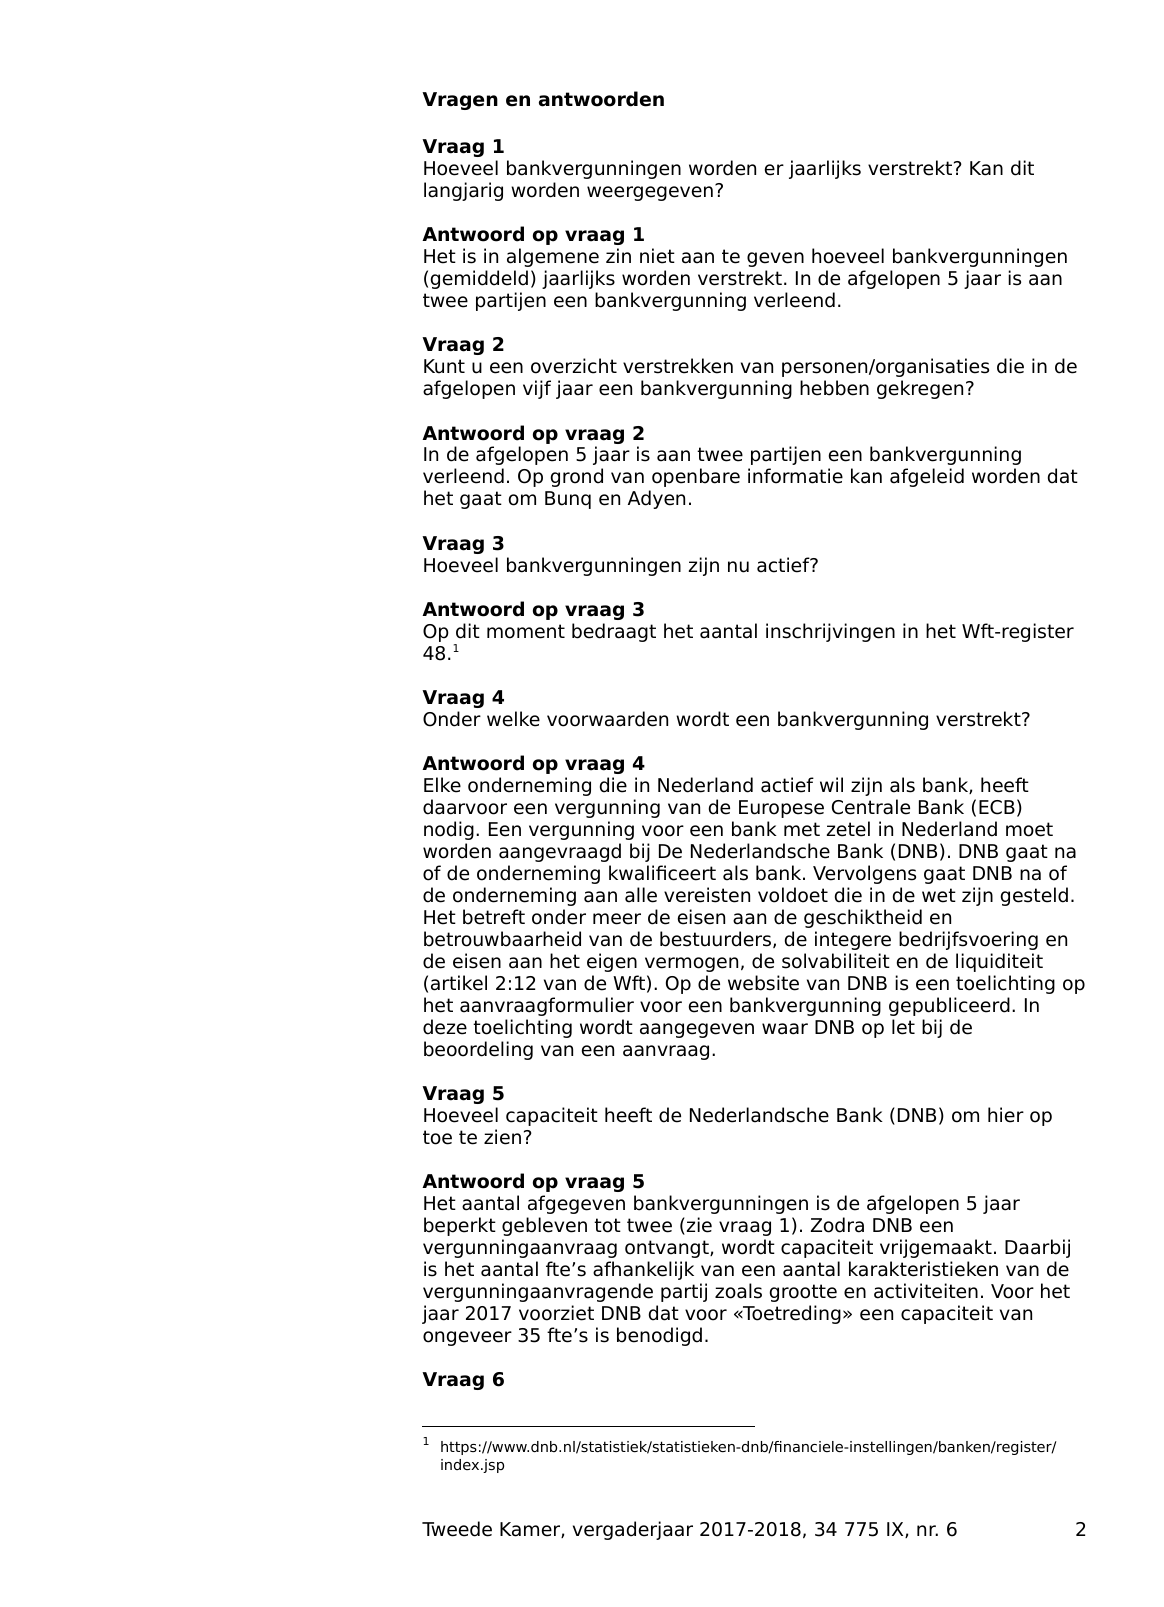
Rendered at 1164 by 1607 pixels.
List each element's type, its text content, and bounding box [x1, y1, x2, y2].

text Antwoord op vraag 4 [422, 753, 1087, 775]
text Vraag 6 [422, 1369, 1087, 1391]
text Vraag 2 [422, 334, 1087, 356]
text Elke onderneming die in Nederland actief wil zijn als bank, heeft daarvoor een vergunning van de Europese Centrale Bank (ECB) nodig. Een vergunning voor een bank met zetel in Nederland moet worden aangevraagd bij De Nederlandsche Bank (DNB). DNB gaat na of de onderneming kwalificeert als bank. Vervolgens gaat DNB na of de onderneming aan alle vereisten voldoet die in de wet zijn gesteld. Het betreft onder meer de eisen aan de geschiktheid en betrouwbaarheid van de bestuurders, de integere bedrijfsvoering en de eisen aan het eigen vermogen, de solvabiliteit en de liquiditeit (artikel 2:12 van de Wft). Op de website van DNB is een toelichting op het aanvraagformulier voor een bankvergunning gepubliceerd. In deze toelichting wordt aangegeven waar DNB op let bij de beoordeling van een aanvraag. [422, 775, 1087, 1061]
text Vraag 5 [422, 1083, 1087, 1105]
text Vraag 1 [422, 136, 1087, 158]
text In de afgelopen 5 jaar is aan twee partijen een bankvergunning verleend. Op grond van openbare informatie kan afgeleid worden dat het gaat om Bunq en Adyen. [422, 444, 1087, 510]
text Hoeveel capaciteit heeft de Nederlandsche Bank (DNB) om hier op toe te zien? [422, 1105, 1087, 1149]
text Antwoord op vraag 5 [422, 1171, 1087, 1193]
text https://www.dnb.nl/statistiek/statistieken-dnb/financiele-instellingen/banken/register/index.jsp [422, 1435, 1087, 1474]
text Onder welke voorwaarden wordt een bankvergunning verstrekt? [422, 709, 1087, 731]
text Hoeveel bankvergunningen zijn nu actief? [422, 554, 1087, 576]
text Op dit moment bedraagt het aantal inschrijvingen in het Wft-register 48. [422, 621, 1087, 664]
text Antwoord op vraag 1 [422, 224, 1087, 246]
text Het aantal afgegeven bankvergunningen is de afgelopen 5 jaar beperkt gebleven tot twee (zie vraag 1). Zodra DNB een vergunningaanvraag ontvangt, wordt capaciteit vrijgemaakt. Daarbij is het aantal fte’s afhankelijk van een aantal karakteristieken van de vergunningaanvragende partij zoals grootte en activiteiten. Voor het jaar 2017 voorziet DNB dat voor «Toetreding» een capaciteit van ongeveer 35 fte’s is benodigd. [422, 1193, 1087, 1347]
text Vraag 3 [422, 532, 1087, 554]
subtitle Vragen en antwoorden [422, 89, 1087, 111]
text Kunt u een overzicht verstrekken van personen/organisaties die in de afgelopen vijf jaar een bankvergunning hebben gekregen? [422, 356, 1087, 400]
text Antwoord op vraag 2 [422, 422, 1087, 444]
text Hoeveel bankvergunningen worden er jaarlijks verstrekt? Kan dit langjarig worden weergegeven? [422, 158, 1087, 202]
text Vraag 4 [422, 687, 1087, 709]
text Antwoord op vraag 3 [422, 599, 1087, 621]
text Het is in algemene zin niet aan te geven hoeveel bankvergunningen (gemiddeld) jaarlijks worden verstrekt. In de afgelopen 5 jaar is aan twee partijen een bankvergunning verleend. [422, 246, 1087, 312]
